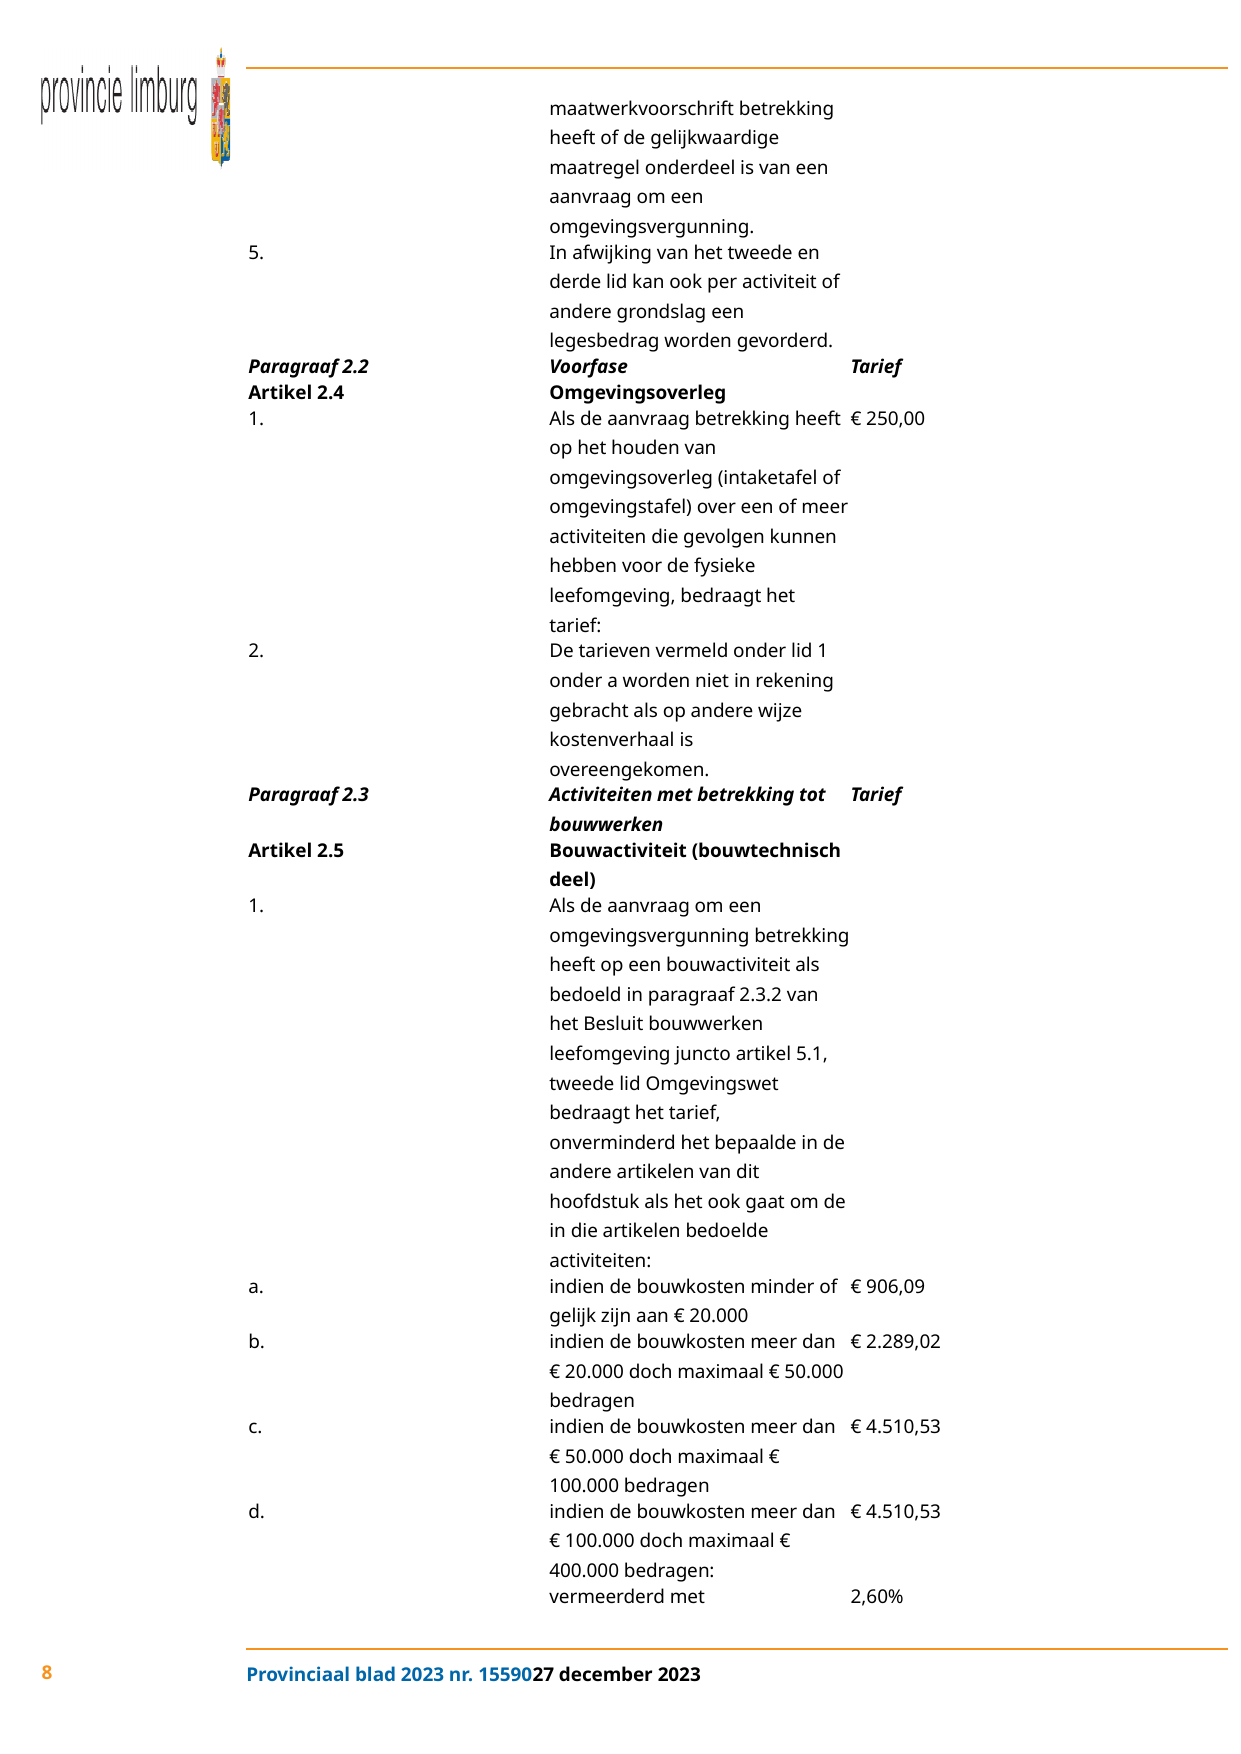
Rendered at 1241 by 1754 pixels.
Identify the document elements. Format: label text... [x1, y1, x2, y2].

table_cell Tarief [850, 782, 1152, 837]
table_cell Omgevingsoverleg [549, 379, 850, 405]
table_cell De tarieven vermeld onder lid 1 onder a worden niet in rekening gebracht als op andere wijze kostenverhaal is overeengekomen. [549, 638, 850, 782]
table_cell Paragraaf 2.3 [248, 782, 549, 837]
table_cell [850, 892, 1152, 1273]
table_cell Bouwactiviteit (bouwtechnisch deel) [549, 837, 850, 892]
table_cell 5. [248, 239, 549, 353]
table_cell Artikel 2.5 [248, 837, 549, 892]
table_cell Paragraaf 2.2 [248, 353, 549, 379]
table_cell [248, 95, 549, 239]
table_cell 1. [248, 405, 549, 638]
table_cell [850, 638, 1152, 782]
table_cell indien de bouwkosten meer dan € 50.000 doch maximaal € 100.000 bedragen [549, 1413, 850, 1498]
table_cell c. [248, 1413, 549, 1498]
table_cell Als de aanvraag om een omgevingsvergunning betrekking heeft op een bouwactiviteit als bedoeld in paragraaf 2.3.2 van het Besluit bouwwerken leefomgeving juncto artikel 5.1, tweede lid Omgevingswet bedraagt het tarief, onverminderd het bepaalde in de andere artikelen van dit hoofdstuk als het ook gaat om de in die artikelen bedoelde activiteiten: [549, 892, 850, 1273]
table_cell Tarief [850, 353, 1152, 379]
table_cell Als de aanvraag betrekking heeft op het houden van omgevingsoverleg (intaketafel of omgevingstafel) over een of meer activiteiten die gevolgen kunnen hebben voor de fysieke leefomgeving, bedraagt het tarief: [549, 405, 850, 638]
table_cell In afwijking van het tweede en derde lid kan ook per activiteit of andere grondslag een legesbedrag worden gevorderd. [549, 239, 850, 353]
table_cell b. [248, 1328, 549, 1413]
table_cell € 250,00 [850, 405, 1152, 638]
table_cell Artikel 2.4 [248, 379, 549, 405]
table_cell € 4.510,53 [850, 1498, 1152, 1583]
table_cell € 906,09 [850, 1273, 1152, 1328]
table_cell € 2.289,02 [850, 1328, 1152, 1413]
table_cell [850, 239, 1152, 353]
table_cell 1. [248, 892, 549, 1273]
table_cell [850, 379, 1152, 405]
table_cell 2. [248, 638, 549, 782]
table_cell indien de bouwkosten minder of gelijk zijn aan € 20.000 [549, 1273, 850, 1328]
table_cell Activiteiten met betrekking tot bouwwerken [549, 782, 850, 837]
table_cell vermeerderd met [549, 1583, 850, 1609]
table_cell d. [248, 1498, 549, 1583]
table_cell a. [248, 1273, 549, 1328]
table_cell € 4.510,53 [850, 1413, 1152, 1498]
table_cell [850, 837, 1152, 892]
table_cell Voorfase [549, 353, 850, 379]
table_cell indien de bouwkosten meer dan € 20.000 doch maximaal € 50.000 bedragen [549, 1328, 850, 1413]
table_cell maatwerkvoorschrift betrekking heeft of de gelijkwaardige maatregel onderdeel is van een aanvraag om een omgevingsvergunning. [549, 95, 850, 239]
picture [41, 47, 231, 172]
table_cell [850, 95, 1152, 239]
table_cell [248, 1583, 549, 1609]
table_cell 2,60% [850, 1583, 1152, 1609]
table_cell indien de bouwkosten meer dan € 100.000 doch maximaal € 400.000 bedragen: [549, 1498, 850, 1583]
